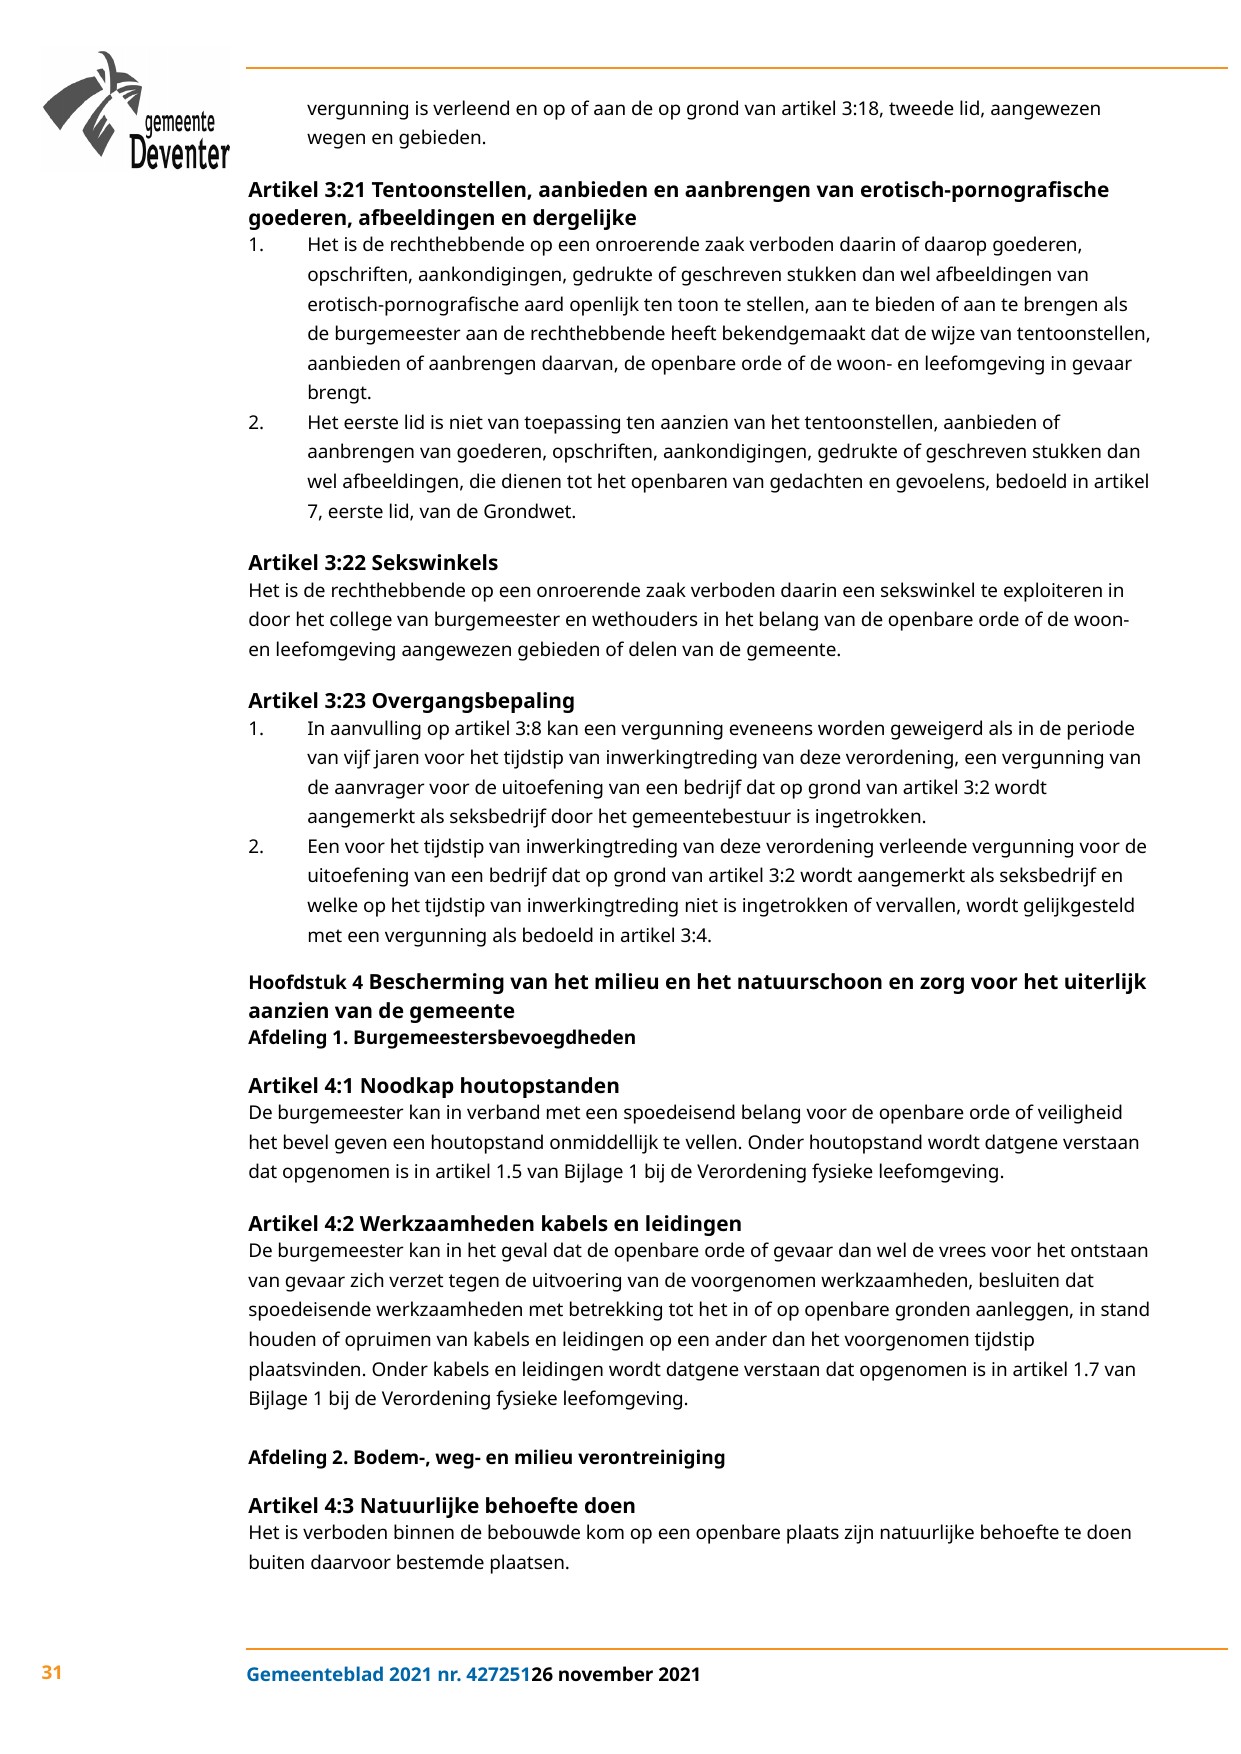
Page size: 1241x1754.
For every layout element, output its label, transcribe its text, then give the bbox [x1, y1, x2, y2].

text Het is verboden binnen de bebouwde kom op een openbare plaats zijn natuurlijke behoefte te doen buiten daarvoor bestemde plaatsen. [248, 1519, 1152, 1575]
list Het is de rechthebbende op een onroerende zaak verboden daarin of daarop goederen, opschriften, aankondigingen, gedrukte of geschreven stukken dan wel afbeeldingen van erotisch-pornografische aard openlijk ten toon te stellen, aan te bieden of aan te brengen als de burgemeester aan de rechthebbende heeft bekendgemaakt dat de wijze van tentoonstellen, aanbieden of aanbrengen daarvan, de openbare orde of de woon- en leefomgeving in gevaar brengt. [248, 232, 1152, 405]
text Artikel 3:21 Tentoonstellen, aanbieden en aanbrengen van erotisch-pornografische goederen, afbeeldingen en dergelijke [248, 175, 1152, 232]
text Afdeling 2. Bodem-, weg- en milieu verontreiniging [248, 1444, 1152, 1470]
picture [41, 47, 231, 172]
list vergunning is verleend en op of aan de op grond van artikel 3:18, tweede lid, aangewezen wegen en gebieden. [248, 95, 1152, 150]
text Artikel 4:2 Werkzaamheden kabels en leidingen [248, 1209, 1152, 1237]
list Een voor het tijdstip van inwerkingtreding van deze verordening verleende vergunning voor de uitoefening van een bedrijf dat op grond van artikel 3:2 wordt aangemerkt als seksbedrijf en welke op het tijdstip van inwerkingtreding niet is ingetrokken of vervallen, wordt gelijkgesteld met een vergunning als bedoeld in artikel 3:4. [248, 833, 1152, 948]
text Artikel 4:3 Natuurlijke behoefte doen [248, 1491, 1152, 1519]
text Artikel 3:22 Sekswinkels [248, 548, 1152, 577]
list In aanvulling op artikel 3:8 kan een vergunning eveneens worden geweigerd als in de periode van vijf jaren voor het tijdstip van inwerkingtreding van deze verordening, een vergunning van de aanvrager voor de uitoefening van een bedrijf dat op grond van artikel 3:2 wordt aangemerkt als seksbedrijf door het gemeentebestuur is ingetrokken. [248, 715, 1152, 829]
text Het is de rechthebbende op een onroerende zaak verboden daarin een sekswinkel te exploiteren in door het college van burgemeester en wethouders in het belang van de openbare orde of de woon- en leefomgeving aangewezen gebieden of delen van de gemeente. [248, 577, 1152, 662]
text Hoofdstuk 4 Bescherming van het milieu en het natuurschoon en zorg voor het uiterlijk aanzien van de gemeente [248, 967, 1152, 1024]
list Het eerste lid is niet van toepassing ten aanzien van het tentoonstellen, aanbieden of aanbrengen van goederen, opschriften, aankondigingen, gedrukte of geschreven stukken dan wel afbeeldingen, die dienen tot het openbaren van gedachten en gevoelens, bedoeld in artikel 7, eerste lid, van de Grondwet. [248, 409, 1152, 524]
text Artikel 4:1 Noodkap houtopstanden [248, 1071, 1152, 1099]
text Artikel 3:23 Overgangsbepaling [248, 686, 1152, 715]
text De burgemeester kan in verband met een spoedeisend belang voor de openbare orde of veiligheid het bevel geven een houtopstand onmiddellijk te vellen. Onder houtopstand wordt datgene verstaan dat opgenomen is in artikel 1.5 van Bijlage 1 bij de Verordening fysieke leefomgeving. [248, 1099, 1152, 1184]
text Afdeling 1. Burgemeestersbevoegdheden [248, 1024, 1152, 1050]
text De burgemeester kan in het geval dat de openbare orde of gevaar dan wel de vrees voor het ontstaan van gevaar zich verzet tegen de uitvoering van de voorgenomen werkzaamheden, besluiten dat spoedeisende werkzaamheden met betrekking tot het in of op openbare gronden aanleggen, in stand houden of opruimen van kabels en leidingen op een ander dan het voorgenomen tijdstip plaatsvinden. Onder kabels en leidingen wordt datgene verstaan dat opgenomen is in artikel 1.7 van Bijlage 1 bij de Verordening fysieke leefomgeving. [248, 1237, 1152, 1411]
